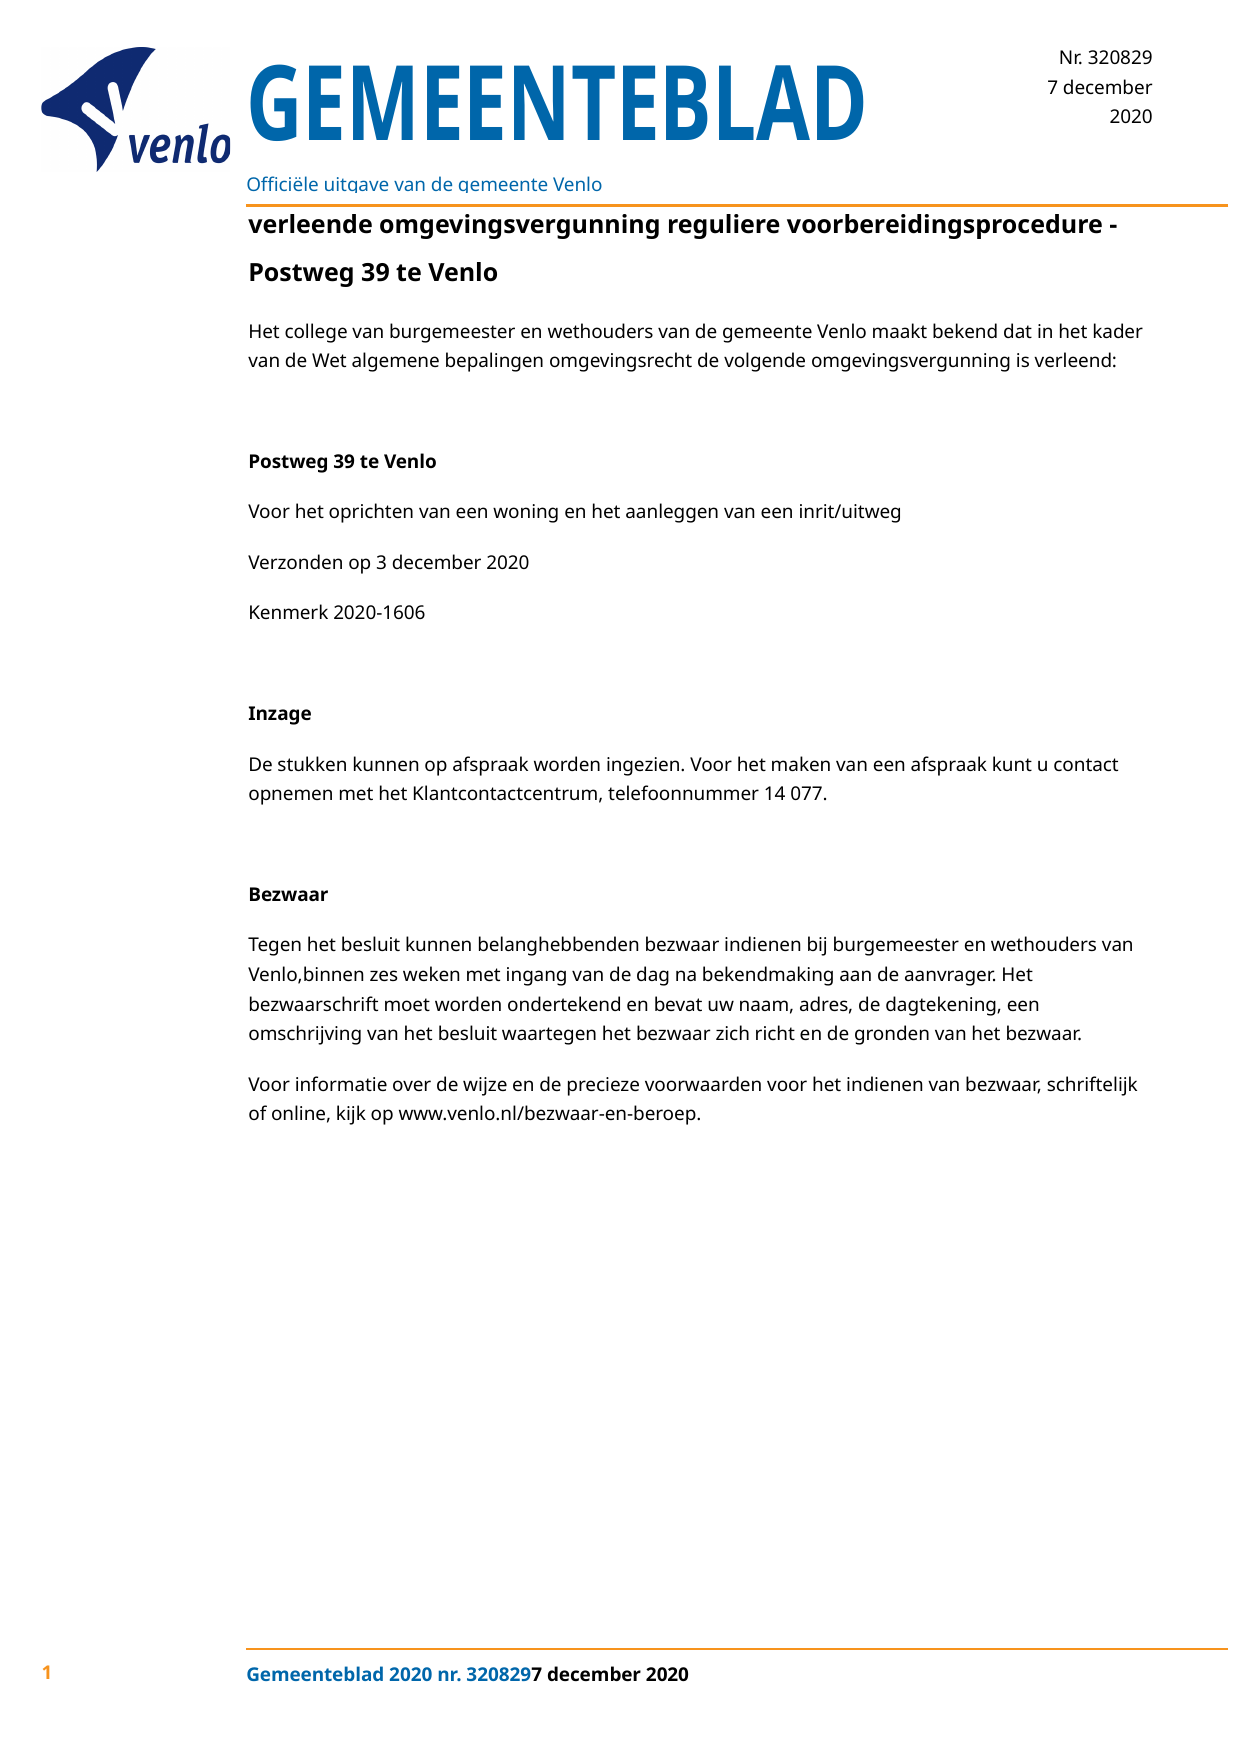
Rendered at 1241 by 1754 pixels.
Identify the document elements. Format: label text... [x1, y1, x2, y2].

text Inzage [248, 700, 1152, 726]
text Voor het oprichten van een woning en het aanleggen van een inrit/uitweg [248, 499, 1152, 524]
picture [41, 47, 231, 172]
text verleende omgevingsvergunning reguliere voorbereidingsprocedure - Postweg 39 te Venlo [248, 207, 1152, 288]
text Bezwaar [248, 881, 1152, 907]
text Verzonden op 3 december 2020 [248, 549, 1152, 575]
text Voor informatie over de wijze en de precieze voorwaarden voor het indienen van bezwaar, schriftelijk of online, kijk op www.venlo.nl/bezwaar-en-beroep. [248, 1071, 1152, 1126]
text Tegen het besluit kunnen belanghebbenden bezwaar indienen bij burgemeester en wethouders van Venlo,binnen zes weken met ingang van de dag na bekendmaking aan de aanvrager. Het bezwaarschrift moet worden ondertekend en bevat uw naam, adres, de dagtekening, een omschrijving van het besluit waartegen het bezwaar zich richt en de gronden van het bezwaar. [248, 932, 1152, 1046]
text Kenmerk 2020-1606 [248, 599, 1152, 625]
text Het college van burgemeester en wethouders van de gemeente Venlo maakt bekend dat in het kader van de Wet algemene bepalingen omgevingsrecht de volgende omgevingsvergunning is verleend: [248, 318, 1152, 373]
text De stukken kunnen op afspraak worden ingezien. Voor het maken van een afspraak kunt u contact opnemen met het Klantcontactcentrum, telefoonnummer 14 077. [248, 751, 1152, 806]
text Postweg 39 te Venlo [248, 448, 1152, 474]
